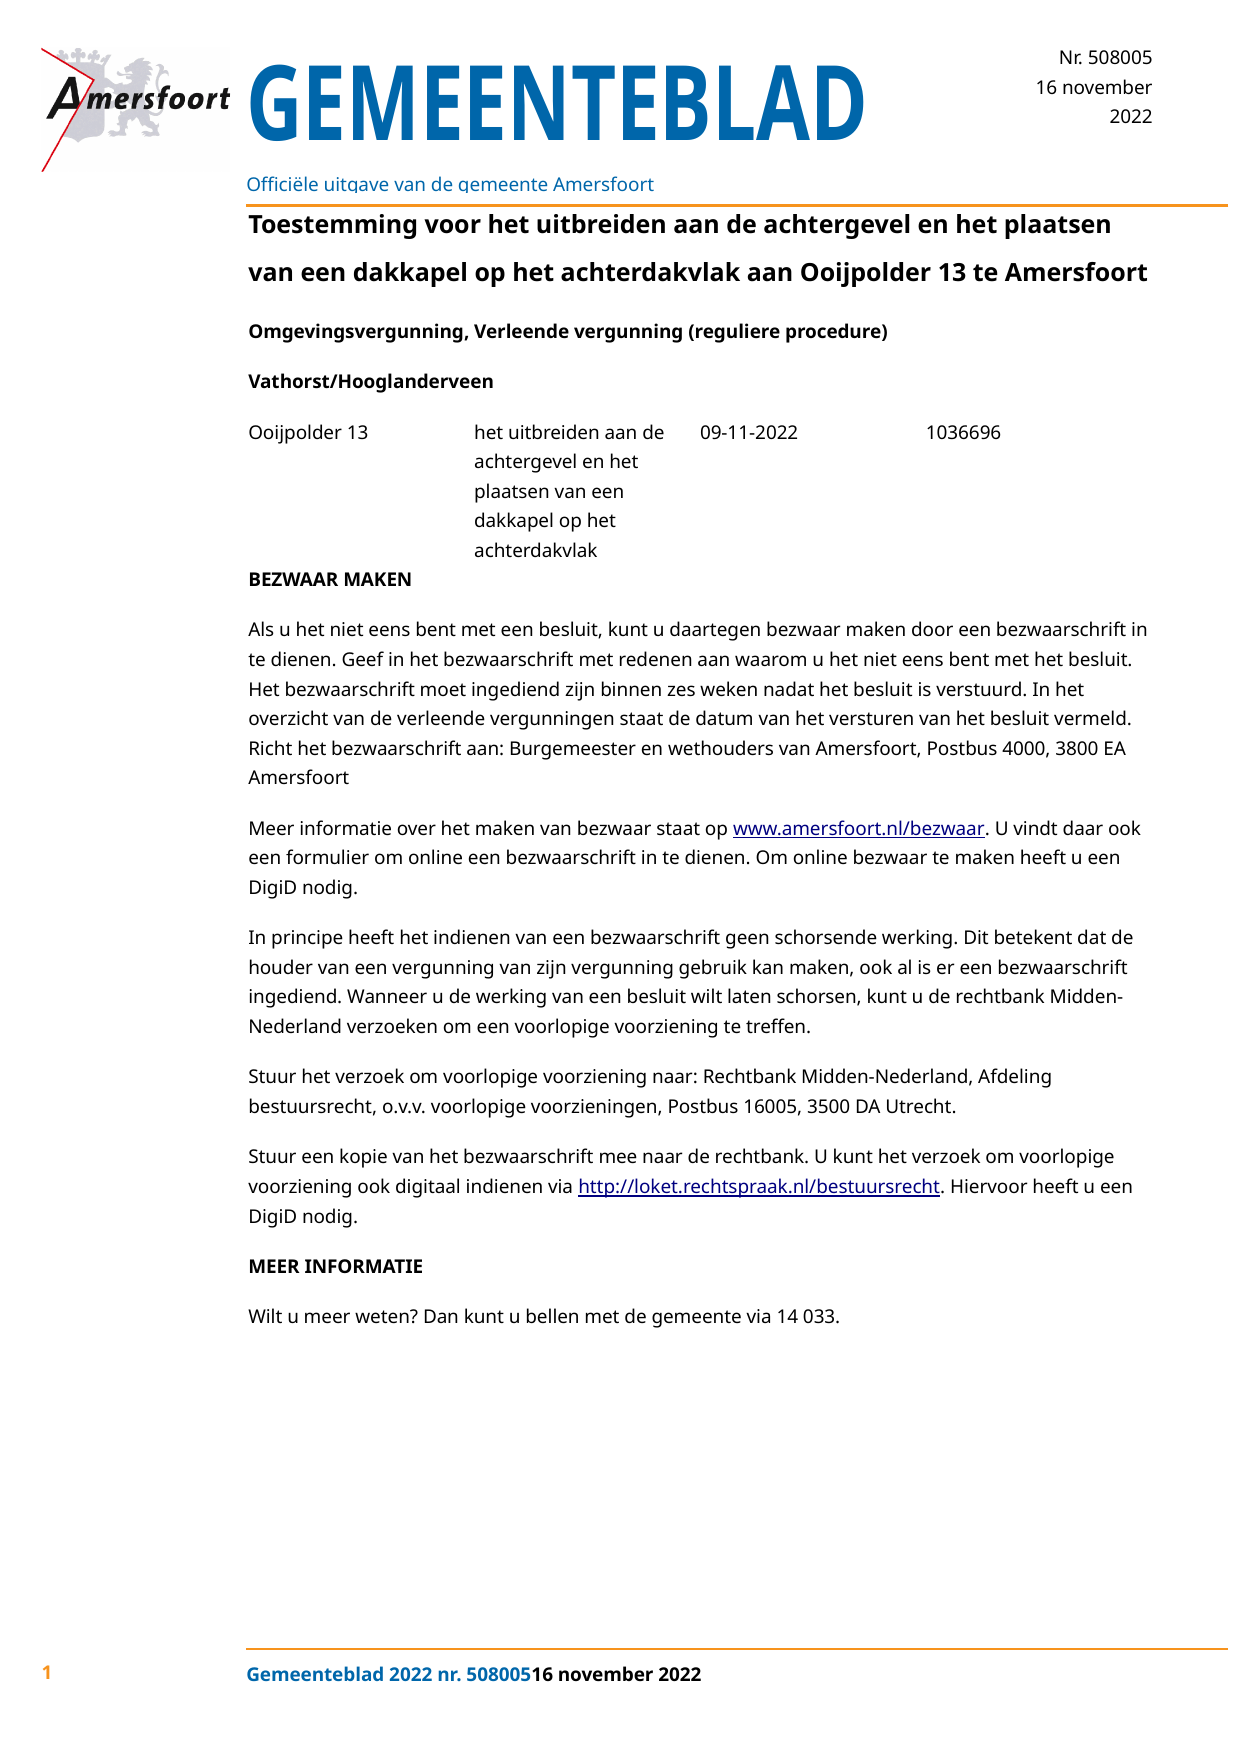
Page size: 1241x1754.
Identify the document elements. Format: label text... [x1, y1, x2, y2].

text Meer informatie over het maken van bezwaar staat op www.amersfoort.nl/bezwaar. U vindt daar ook een formulier om online een bezwaarschrift in te dienen. Om online bezwaar te maken heeft u een DigiD nodig. [248, 815, 1152, 900]
table_header het uitbreiden aan de achtergevel en het plaatsen van een dakkapel op het achterdakvlak [474, 419, 700, 563]
picture [41, 47, 231, 172]
text BEZWAAR MAKEN [248, 566, 1152, 592]
text Als u het niet eens bent met een besluit, kunt u daartegen bezwaar maken door een bezwaarschrift in te dienen. Geef in het bezwaarschrift met redenen aan waarom u het niet eens bent met het besluit. Het bezwaarschrift moet ingediend zijn binnen zes weken nadat het besluit is verstuurd. In het overzicht van de verleende vergunningen staat de datum van het versturen van het besluit vermeld. Richt het bezwaarschrift aan: Burgemeester en wethouders van Amersfoort, Postbus 4000, 3800 EA Amersfoort [248, 617, 1152, 790]
text In principe heeft het indienen van een bezwaarschrift geen schorsende werking. Dit betekent dat de houder van een vergunning van zijn vergunning gebruik kan maken, ook al is er een bezwaarschrift ingediend. Wanneer u de werking van een besluit wilt laten schorsen, kunt u de rechtbank Midden-Nederland verzoeken om een voorlopige voorziening te treffen. [248, 924, 1152, 1039]
text Omgevingsvergunning, Verleende vergunning (reguliere procedure) [248, 318, 1152, 344]
text MEER INFORMATIE [248, 1253, 1152, 1279]
text Toestemming voor het uitbreiden aan de achtergevel en het plaatsen van een dakkapel op het achterdakvlak aan Ooijpolder 13 te Amersfoort [248, 207, 1152, 288]
text Stuur het verzoek om voorlopige voorziening naar: Rechtbank Midden-Nederland, Afdeling bestuursrecht, o.v.v. voorlopige voorzieningen, Postbus 16005, 3500 DA Utrecht. [248, 1064, 1152, 1119]
table_header 09-11-2022 [700, 419, 926, 563]
text Wilt u meer weten? Dan kunt u bellen met de gemeente via 14 033. [248, 1304, 1152, 1329]
table_header 1036696 [926, 419, 1152, 563]
text Vathorst/Hooglanderveen [248, 368, 1152, 394]
text Stuur een kopie van het bezwaarschrift mee naar de rechtbank. U kunt het verzoek om voorlopige voorziening ook digitaal indienen via http://loket.rechtspraak.nl/bestuursrecht. Hiervoor heeft u een DigiD nodig. [248, 1144, 1152, 1228]
table_header Ooijpolder 13 [248, 419, 474, 563]
